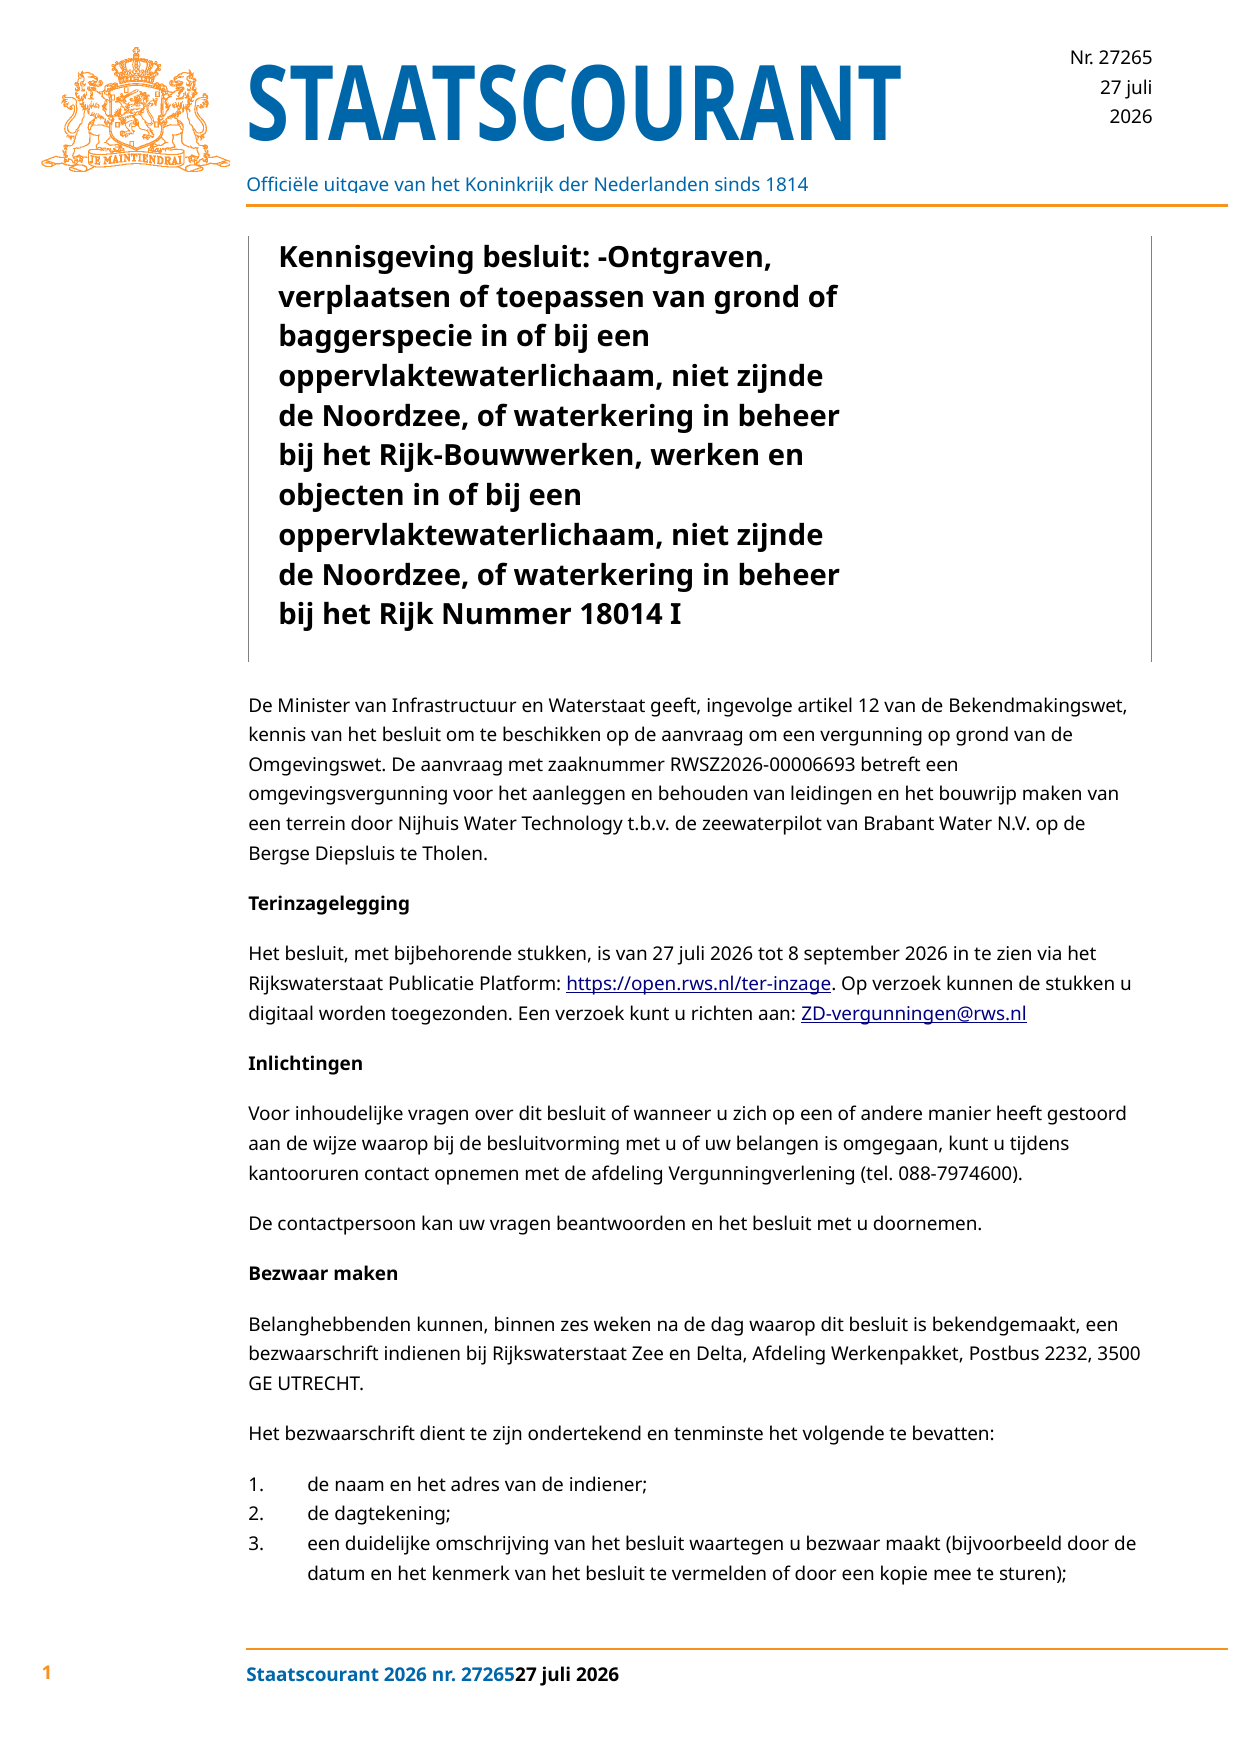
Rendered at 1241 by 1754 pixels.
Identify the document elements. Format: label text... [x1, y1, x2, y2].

text Het besluit, met bijbehorende stukken, is van 27 juli 2026 tot 8 september 2026 in te zien via het Rijkswaterstaat Publicatie Platform: https://open.rws.nl/ter-inzage. Op verzoek kunnen de stukken u digitaal worden toegezonden. Een verzoek kunt u richten aan: ZD-vergunningen@rws.nl [248, 941, 1152, 1025]
text De Minister van Infrastructuur en Waterstaat geeft, ingevolge artikel 12 van de Bekendmakingswet, kennis van het besluit om te beschikken op de aanvraag om een vergunning op grond van de Omgevingswet. De aanvraag met zaaknummer RWSZ2026-00006693 betreft een omgevingsvergunning voor het aanleggen en behouden van leidingen en het bouwrijp maken van een terrein door Nijhuis Water Technology t.b.v. de zeewaterpilot van Brabant Water N.V. op de Bergse Diepsluis te Tholen. [248, 692, 1152, 865]
table_header [850, 414, 1151, 662]
text Inlichtingen [248, 1050, 1152, 1076]
text Voor inhoudelijke vragen over dit besluit of wanneer u zich op een of andere manier heeft gestoord aan de wijze waarop bij de besluitvorming met u of uw belangen is omgegaan, kunt u tijdens kantooruren contact opnemen met de afdeling Vergunningverlening (tel. 088-7974600). [248, 1101, 1152, 1185]
text Bezwaar maken [248, 1261, 1152, 1286]
text De contactpersoon kan uw vragen beantwoorden en het besluit met u doornemen. [248, 1210, 1152, 1236]
picture [41, 47, 231, 172]
table_header Kennisgeving besluit: -Ontgraven, verplaatsen of toepassen van grond of baggerspecie in of bij een oppervlaktewaterlichaam, niet zijnde de Noordzee, of waterkering in beheer bij het Rijk-Bouwwerken, werken en objecten in of bij een oppervlaktewaterlichaam, niet zijnde de Noordzee, of waterkering in beheer bij het Rijk Nummer 18014 I [249, 236, 850, 662]
list de naam en het adres van de indiener; [248, 1471, 1152, 1497]
list een duidelijke omschrijving van het besluit waartegen u bezwaar maakt (bijvoorbeeld door de datum en het kenmerk van het besluit te vermelden of door een kopie mee te sturen); [248, 1530, 1152, 1585]
list de dagtekening; [248, 1501, 1152, 1526]
text Het bezwaarschrift dient te zijn ondertekend en tenminste het volgende te bevatten: [248, 1421, 1152, 1446]
picture [912, 236, 1090, 414]
table_header [1090, 236, 1151, 413]
table_header [850, 236, 912, 413]
text Belanghebbenden kunnen, binnen zes weken na de dag waarop dit besluit is bekendgemaakt, een bezwaarschrift indienen bij Rijkswaterstaat Zee en Delta, Afdeling Werkenpakket, Postbus 2232, 3500 GE UTRECHT. [248, 1311, 1152, 1396]
text Terinzagelegging [248, 890, 1152, 916]
